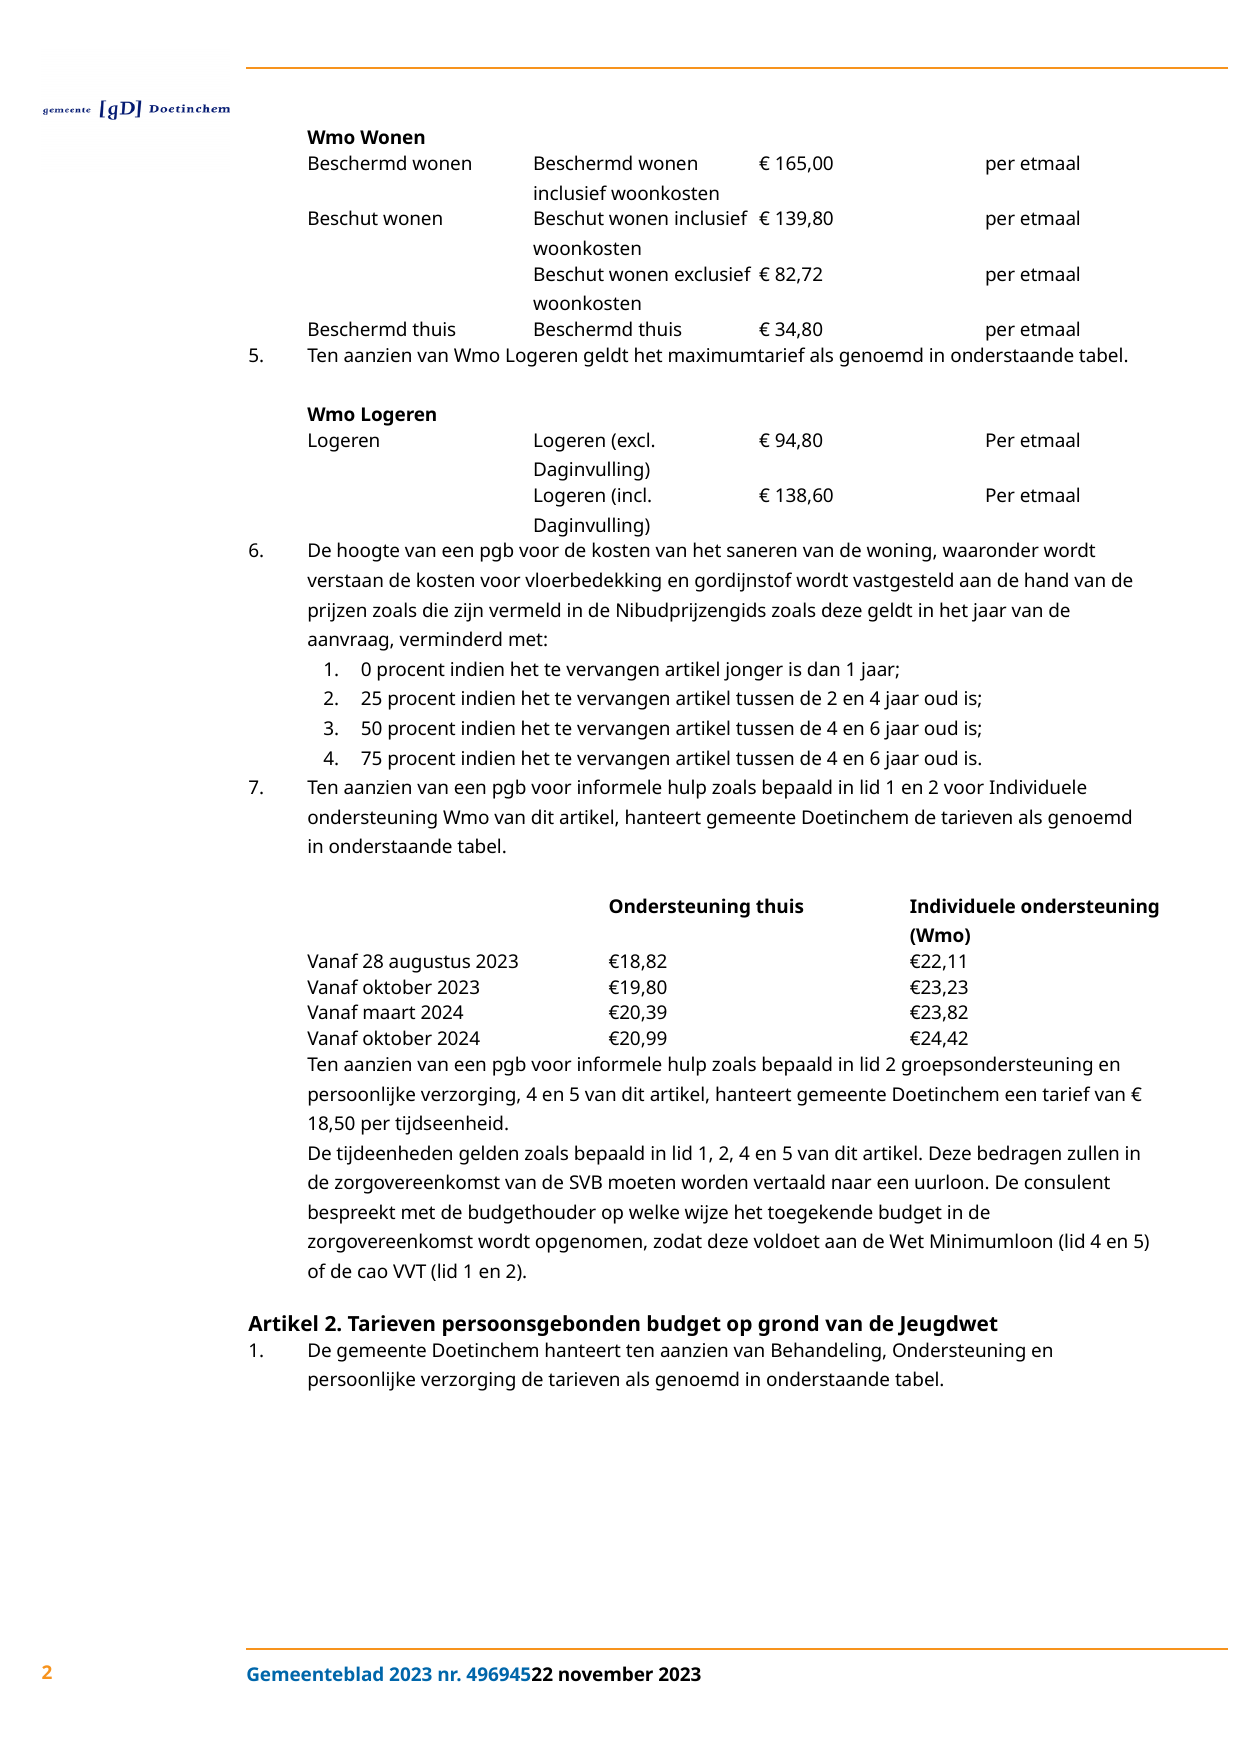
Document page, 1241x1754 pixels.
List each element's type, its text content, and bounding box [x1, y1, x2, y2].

table_cell €20,99 [608, 1025, 909, 1051]
table_header Individuele ondersteuning (Wmo) [910, 893, 1211, 948]
table_cell Beschermd thuis [533, 316, 759, 342]
list De gemeente Doetinchem hanteert ten aanzien van Behandeling, Ondersteuning en persoonlijke verzorging de tarieven als genoemd in onderstaande tabel. [248, 1337, 1152, 1392]
table_cell Beschut wonen inclusief woonkosten [533, 206, 759, 261]
table_cell €19,80 [608, 974, 909, 999]
table_cell Logeren (incl. Daginvulling) [533, 482, 759, 538]
table_cell Per etmaal [985, 427, 1211, 482]
table_cell Vanaf 28 augustus 2023 [307, 948, 608, 974]
table_cell €24,42 [910, 1025, 1211, 1051]
table_header [307, 893, 608, 948]
table_cell Beschermd thuis [307, 316, 533, 342]
list 50 procent indien het te vervangen artikel tussen de 4 en 6 jaar oud is; [323, 715, 1152, 741]
table_header Wmo Wonen [307, 125, 1211, 150]
table_cell € 139,80 [759, 206, 985, 261]
list De tijdeenheden gelden zoals bepaald in lid 1, 2, 4 en 5 van dit artikel. Deze bedragen zullen in de zorgovereenkomst van de SVB moeten worden vertaald naar een uurloon. De consulent bespreekt met de budgethouder op welke wijze het toegekende budget in de zorgovereenkomst wordt opgenomen, zodat deze voldoet aan de Wet Minimumloon (lid 4 en 5) of de cao VVT (lid 1 en 2). [248, 1140, 1152, 1284]
table_cell Logeren (excl. Daginvulling) [533, 427, 759, 482]
table_cell Vanaf oktober 2024 [307, 1025, 608, 1051]
table_cell Per etmaal [985, 482, 1211, 538]
table_cell Beschut wonen [307, 206, 533, 316]
table_cell €22,11 [910, 948, 1211, 974]
table_cell per etmaal [985, 316, 1211, 342]
table_cell €18,82 [608, 948, 909, 974]
list De hoogte van een pgb voor de kosten van het saneren van de woning, waaronder wordt verstaan de kosten voor vloerbedekking en gordijnstof wordt vastgesteld aan de hand van de prijzen zoals die zijn vermeld in de Nibudprijzengids zoals deze geldt in het jaar van de aanvraag, verminderd met: [248, 538, 1152, 652]
list 75 procent indien het te vervangen artikel tussen de 4 en 6 jaar oud is. [323, 745, 1152, 771]
list Ten aanzien van een pgb voor informele hulp zoals bepaald in lid 1 en 2 voor Individuele ondersteuning Wmo van dit artikel, hanteert gemeente Doetinchem de tarieven als genoemd in onderstaande tabel. [248, 774, 1152, 859]
table_cell Beschermd wonen inclusief woonkosten [533, 150, 759, 206]
list 25 procent indien het te vervangen artikel tussen de 2 en 4 jaar oud is; [323, 686, 1152, 711]
table_cell per etmaal [985, 150, 1211, 206]
table_cell Logeren [307, 427, 533, 538]
table_cell €23,82 [910, 1000, 1211, 1025]
picture [41, 47, 231, 172]
table_cell € 34,80 [759, 316, 985, 342]
table_cell Vanaf oktober 2023 [307, 974, 608, 999]
table_cell Beschermd wonen [307, 150, 533, 206]
text Artikel 2. Tarieven persoonsgebonden budget op grond van de Jeugdwet [248, 1309, 1152, 1337]
table_header Ondersteuning thuis [608, 893, 909, 948]
table_cell € 138,60 [759, 482, 985, 538]
table_cell Beschut wonen exclusief woonkosten [533, 261, 759, 316]
table_cell € 94,80 [759, 427, 985, 482]
list Ten aanzien van Wmo Logeren geldt het maximumtarief als genoemd in onderstaande tabel. [248, 342, 1152, 368]
table_cell € 82,72 [759, 261, 985, 316]
list 0 procent indien het te vervangen artikel jonger is dan 1 jaar; [323, 656, 1152, 682]
table_cell Vanaf maart 2024 [307, 1000, 608, 1025]
table_cell per etmaal [985, 206, 1211, 261]
list Ten aanzien van een pgb voor informele hulp zoals bepaald in lid 2 groepsondersteuning en persoonlijke verzorging, 4 en 5 van dit artikel, hanteert gemeente Doetinchem een tarief van € 18,50 per tijdseenheid. [248, 1051, 1152, 1136]
table_cell €20,39 [608, 1000, 909, 1025]
table_cell per etmaal [985, 261, 1211, 316]
table_header Wmo Logeren [307, 401, 1211, 427]
table_cell € 165,00 [759, 150, 985, 206]
table_cell €23,23 [910, 974, 1211, 999]
